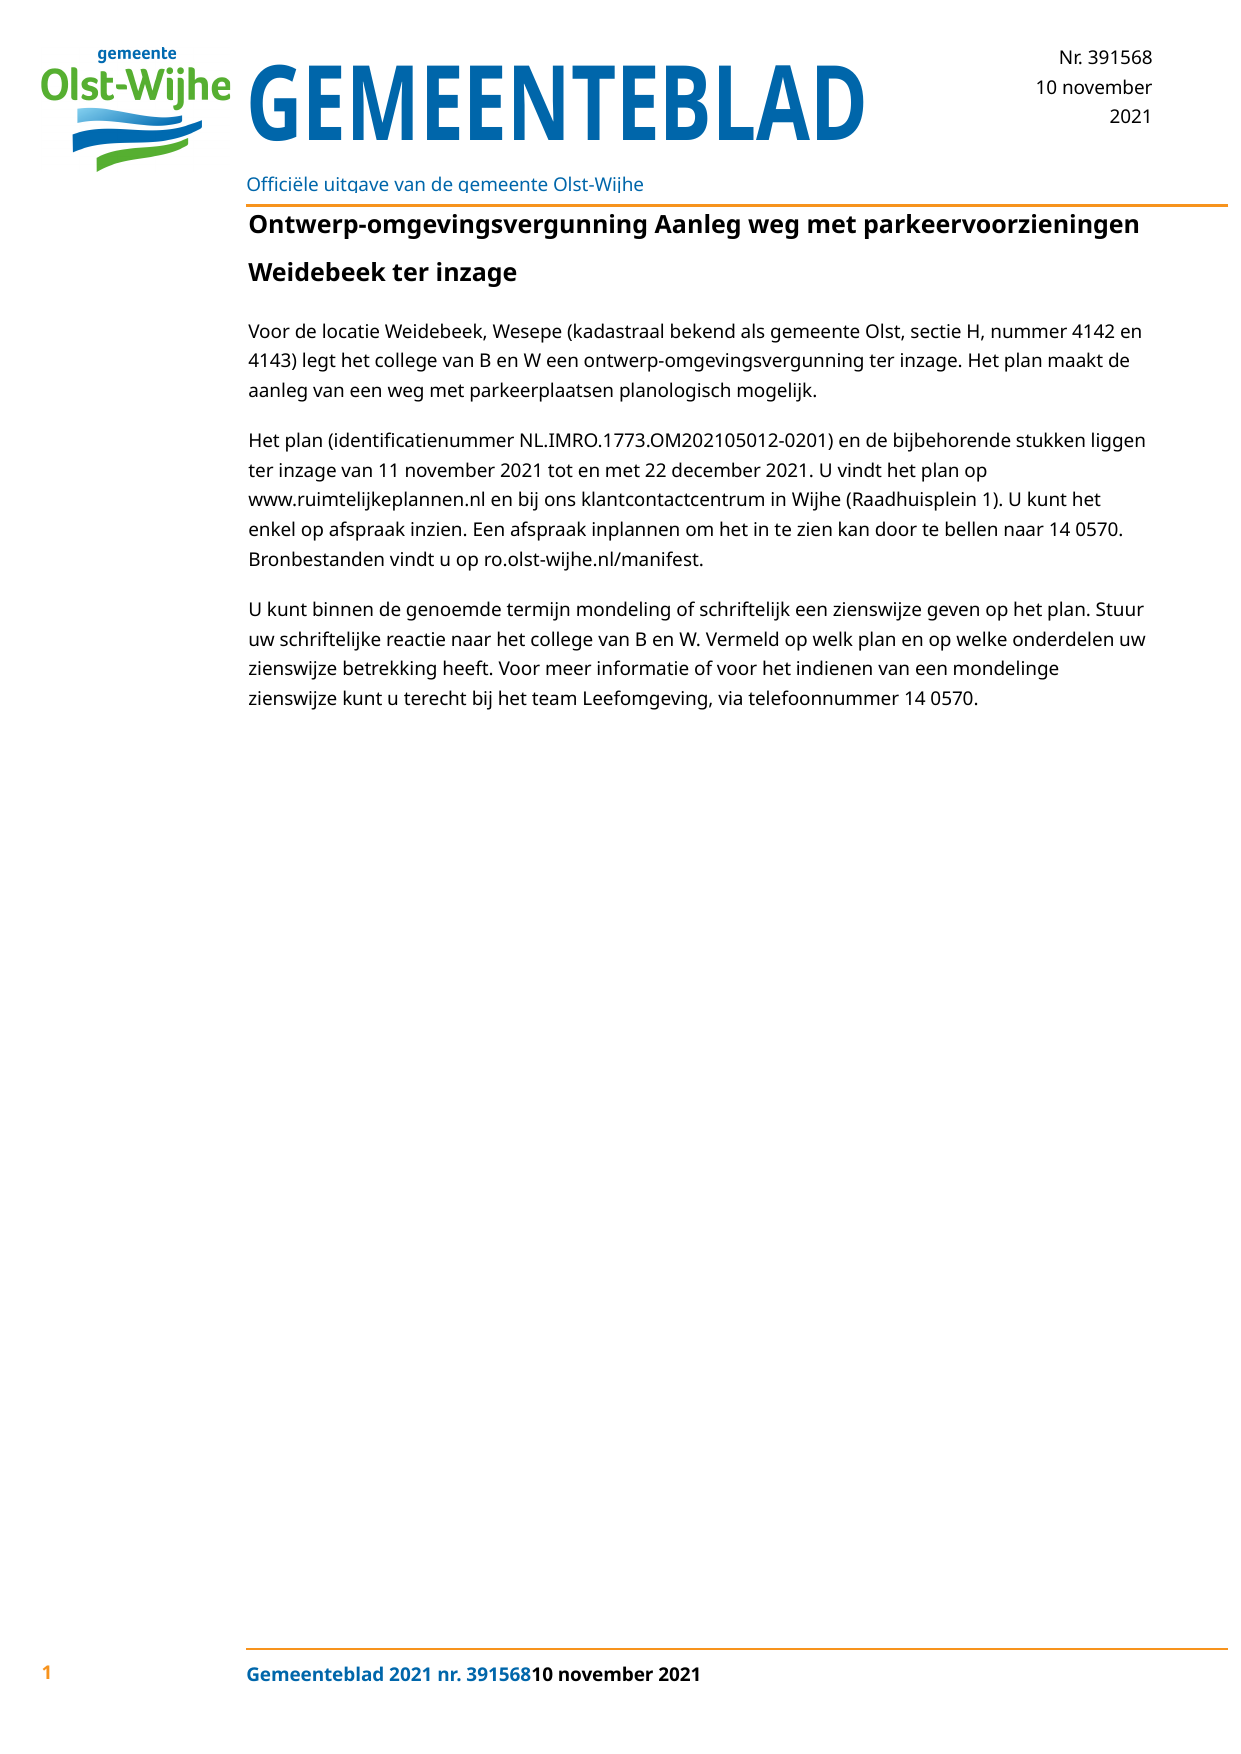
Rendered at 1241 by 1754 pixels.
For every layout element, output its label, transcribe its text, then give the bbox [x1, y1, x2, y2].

text Ontwerp-omgevingsvergunning Aanleg weg met parkeervoorzieningen Weidebeek ter inzage [248, 207, 1152, 288]
text Het plan (identificatienummer NL.IMRO.1773.OM202105012-0201) en de bijbehorende stukken liggen ter inzage van 11 november 2021 tot en met 22 december 2021. U vindt het plan op www.ruimtelijkeplannen.nl en bij ons klantcontactcentrum in Wijhe (Raadhuisplein 1). U kunt het enkel op afspraak inzien. Een afspraak inplannen om het in te zien kan door te bellen naar 14 0570. Bronbestanden vindt u op ro.olst-wijhe.nl/manifest. [248, 427, 1152, 572]
text U kunt binnen de genoemde termijn mondeling of schriftelijk een zienswijze geven op het plan. Stuur uw schriftelijke reactie naar het college van B en W. Vermeld op welk plan en op welke onderdelen uw zienswijze betrekking heeft. Voor meer informatie of voor het indienen van een mondelinge zienswijze kunt u terecht bij het team Leefomgeving, via telefoonnummer 14 0570. [248, 596, 1152, 711]
picture [41, 47, 231, 172]
text Voor de locatie Weidebeek, Wesepe (kadastraal bekend als gemeente Olst, sectie H, nummer 4142 en 4143) legt het college van B en W een ontwerp-omgevingsvergunning ter inzage. Het plan maakt de aanleg van een weg met parkeerplaatsen planologisch mogelijk. [248, 318, 1152, 403]
